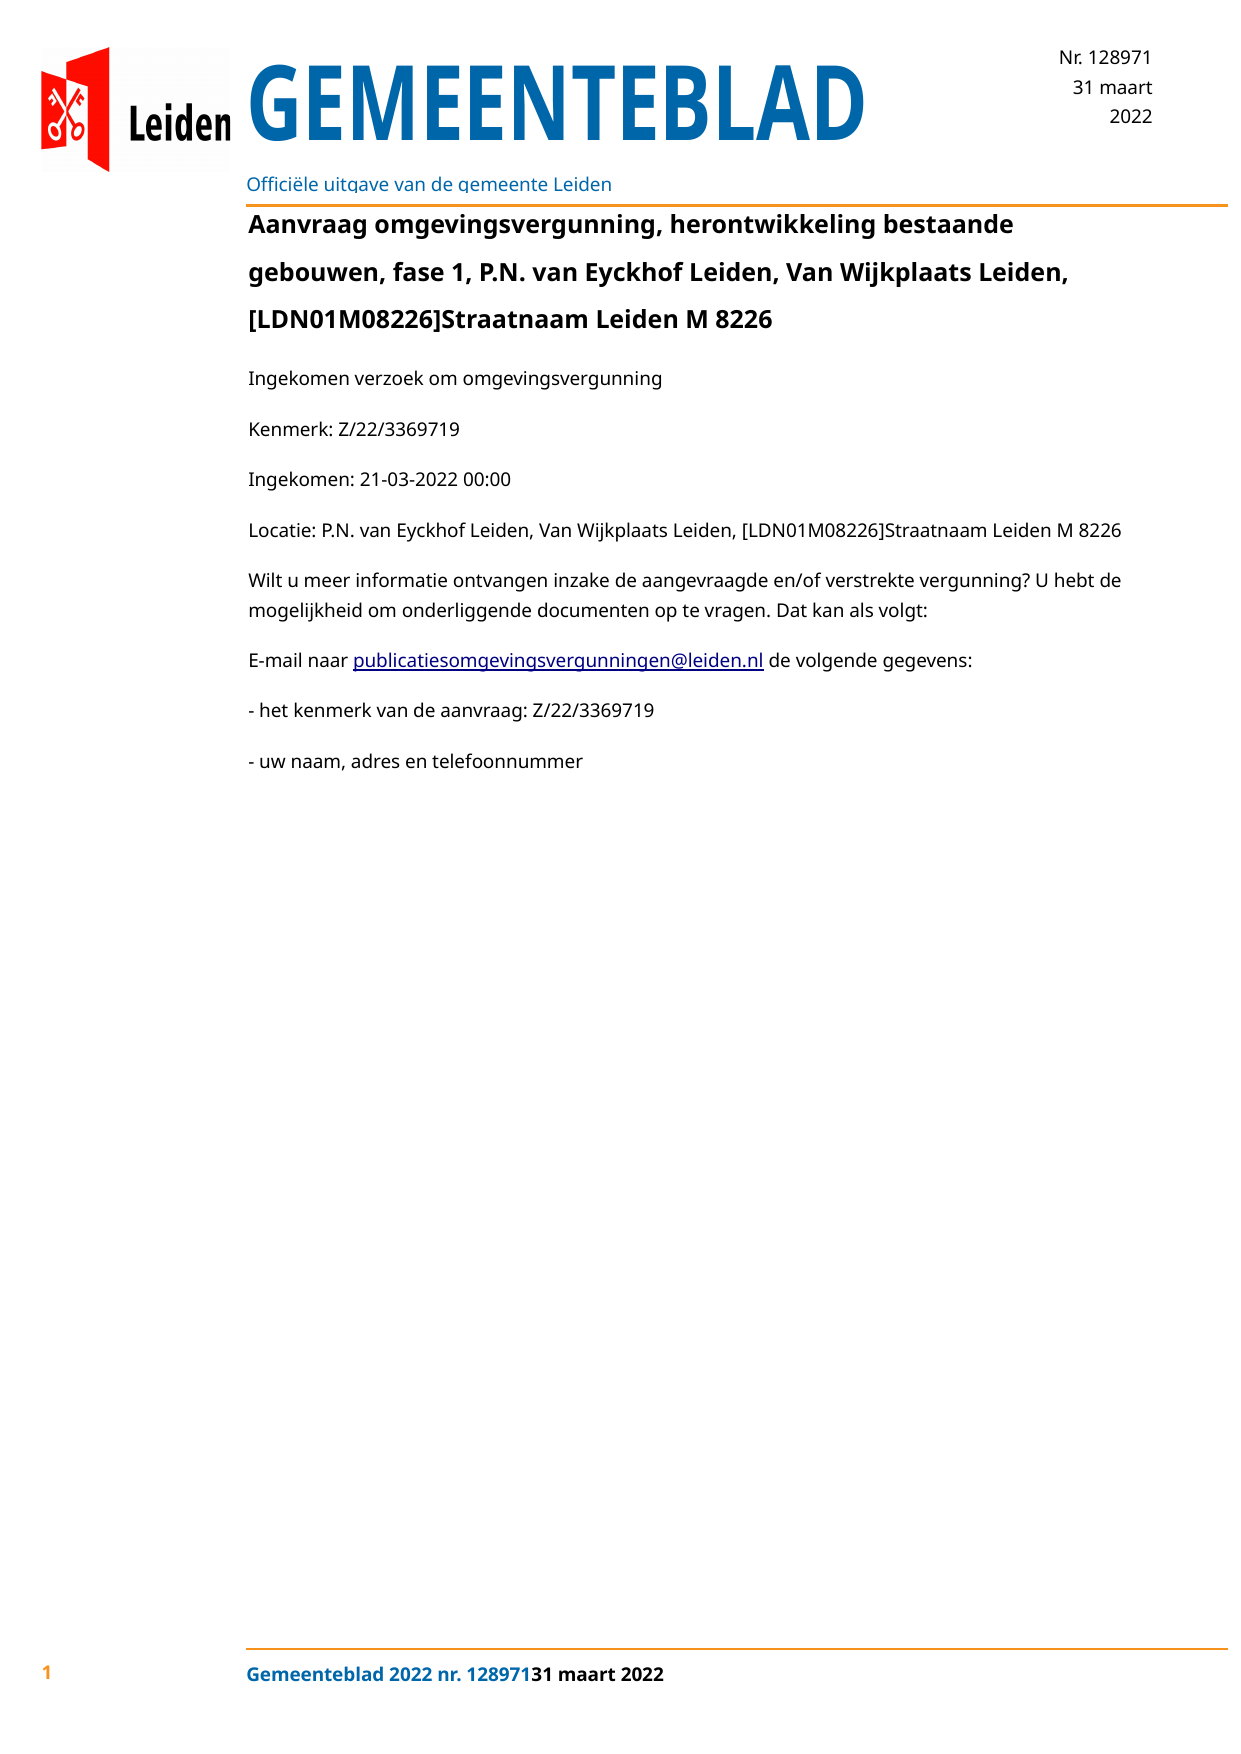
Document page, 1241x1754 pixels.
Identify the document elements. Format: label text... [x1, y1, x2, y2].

text E-mail naar publicatiesomgevingsvergunningen@leiden.nl de volgende gegevens: [248, 647, 1152, 673]
text Aanvraag omgevingsvergunning, herontwikkeling bestaande gebouwen, fase 1, P.N. van Eyckhof Leiden, Van Wijkplaats Leiden, [LDN01M08226]Straatnaam Leiden M 8226 [248, 207, 1152, 336]
text Kenmerk: Z/22/3369719 [248, 416, 1152, 442]
text - uw naam, adres en telefoonnummer [248, 748, 1152, 774]
text Ingekomen: 21-03-2022 00:00 [248, 466, 1152, 492]
text Wilt u meer informatie ontvangen inzake de aangevraagde en/of verstrekte vergunning? U hebt de mogelijkheid om onderliggende documenten op te vragen. Dat kan als volgt: [248, 567, 1152, 622]
text Ingekomen verzoek om omgevingsvergunning [248, 366, 1152, 391]
picture [41, 47, 231, 172]
text Locatie: P.N. van Eyckhof Leiden, Van Wijkplaats Leiden, [LDN01M08226]Straatnaam Leiden M 8226 [248, 517, 1152, 542]
text - het kenmerk van de aanvraag: Z/22/3369719 [248, 698, 1152, 723]
